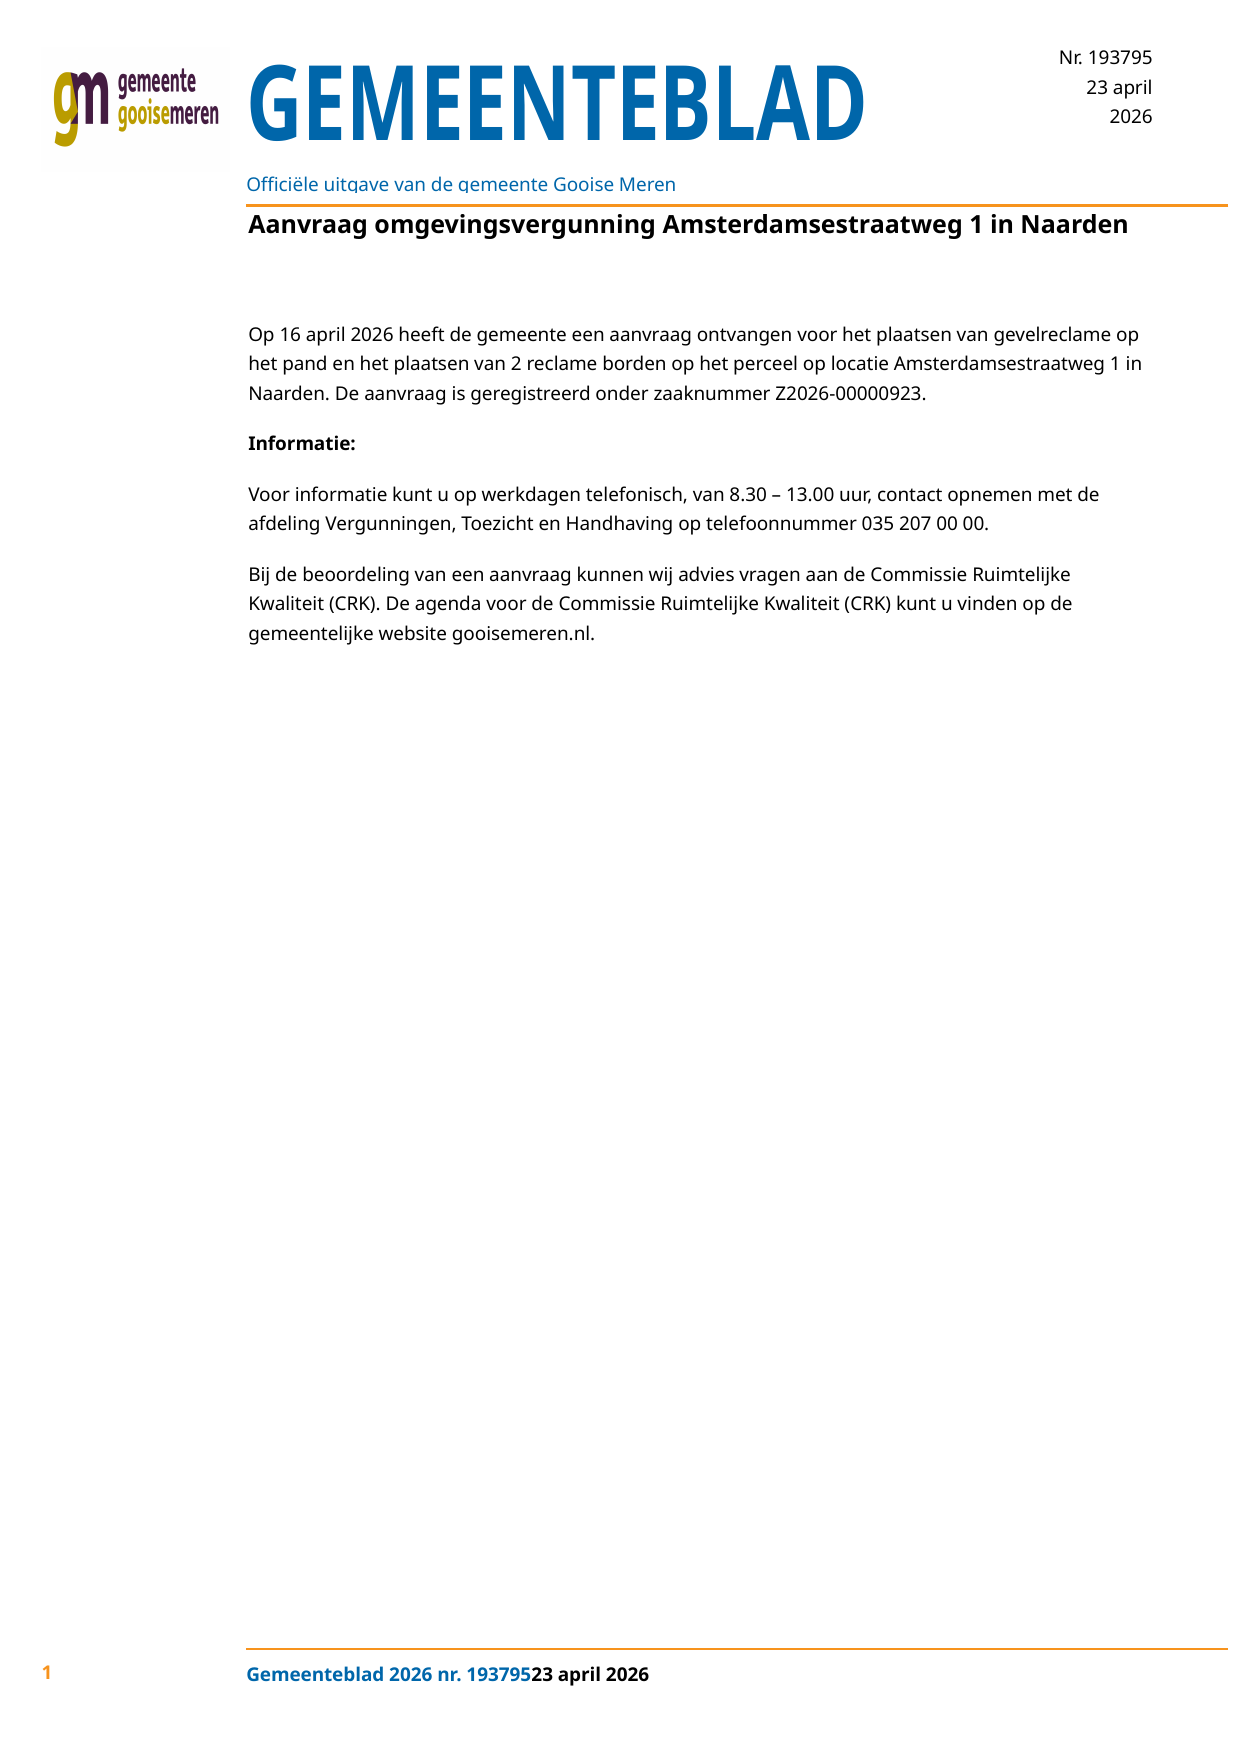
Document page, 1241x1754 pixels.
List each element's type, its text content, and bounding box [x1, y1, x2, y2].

picture [41, 47, 231, 172]
text Bij de beoordeling van een aanvraag kunnen wij advies vragen aan de Commissie Ruimtelijke Kwaliteit (CRK). De agenda voor de Commissie Ruimtelijke Kwaliteit (CRK) kunt u vinden op de gemeentelijke website gooisemeren.nl. [248, 561, 1152, 646]
text Informatie: [248, 430, 1152, 456]
text Op 16 april 2026 heeft de gemeente een aanvraag ontvangen voor het plaatsen van gevelreclame op het pand en het plaatsen van 2 reclame borden op het perceel op locatie Amsterdamsestraatweg 1 in Naarden. De aanvraag is geregistreerd onder zaaknummer Z2026-00000923. [248, 321, 1152, 406]
text Aanvraag omgevingsvergunning Amsterdamsestraatweg 1 in Naarden [248, 207, 1152, 241]
text Voor informatie kunt u op werkdagen telefonisch, van 8.30 – 13.00 uur, contact opnemen met de afdeling Vergunningen, Toezicht en Handhaving op telefoonnummer 035 207 00 00. [248, 481, 1152, 536]
